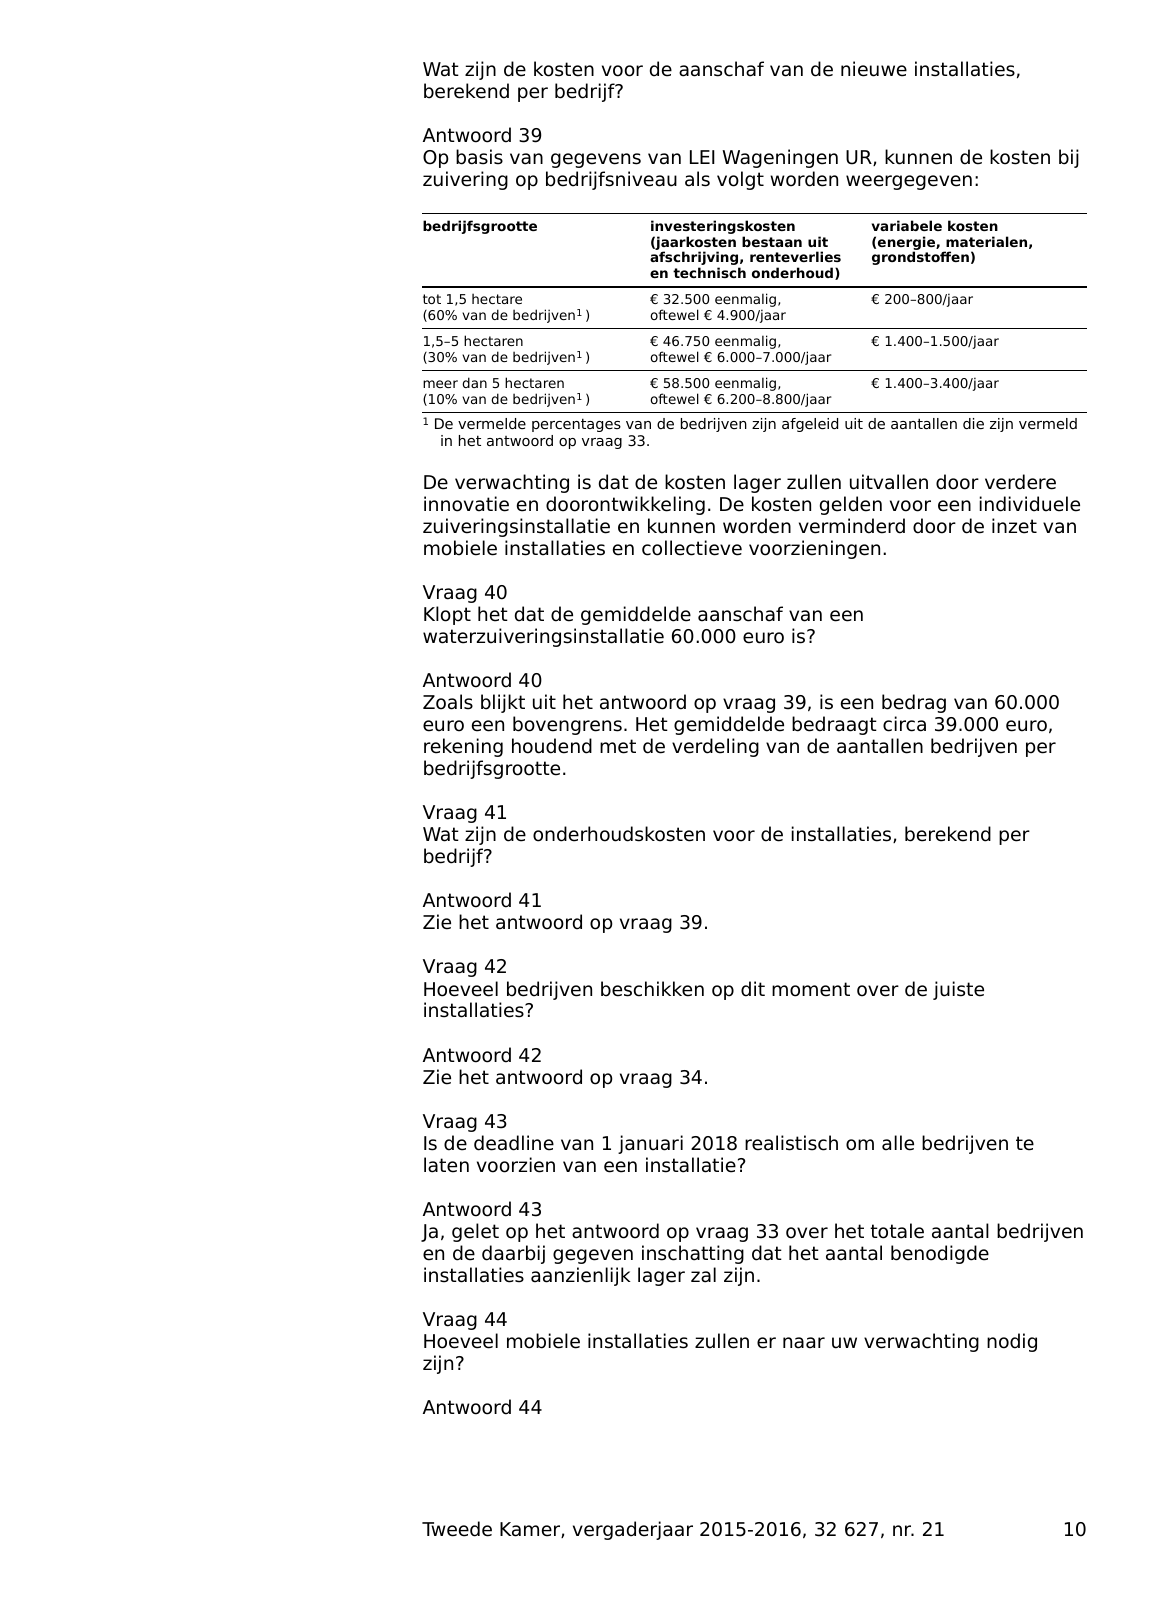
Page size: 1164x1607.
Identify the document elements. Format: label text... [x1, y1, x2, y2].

table_cell € 32.500 eenmalig, oftewel € 4.900/jaar [644, 288, 865, 328]
table_cell € 58.500 eenmalig, oftewel € 6.200–8.800/jaar [644, 371, 865, 412]
text Vraag 43 [422, 1111, 1087, 1133]
text Zie het antwoord op vraag 34. [422, 1067, 1087, 1088]
text Vraag 41 [422, 802, 1087, 824]
text Antwoord 43 [422, 1199, 1087, 1221]
text De verwachting is dat de kosten lager zullen uitvallen door verdere innovatie en doorontwikkeling. De kosten gelden voor een individuele zuiveringsinstallatie en kunnen worden verminderd door de inzet van mobiele installaties en collectieve voorzieningen. [422, 472, 1087, 560]
text Vraag 40 [422, 582, 1087, 604]
text Is de deadline van 1 januari 2018 realistisch om alle bedrijven te laten voorzien van een installatie? [422, 1133, 1087, 1177]
table_cell € 46.750 eenmalig, oftewel € 6.000–7.000/jaar [644, 329, 865, 370]
text Antwoord 39 [422, 125, 1087, 147]
table_cell € 1.400–1.500/jaar [865, 329, 1087, 370]
table_cell € 1.400–3.400/jaar [865, 371, 1087, 412]
text Hoeveel mobiele installaties zullen er naar uw verwachting nodig zijn? [422, 1331, 1087, 1375]
text Antwoord 41 [422, 890, 1087, 912]
text Antwoord 44 [422, 1397, 1087, 1419]
table_cell € 200–800/jaar [865, 288, 1087, 328]
text Klopt het dat de gemiddelde aanschaf van een waterzuiveringsinstallatie 60.000 euro is? [422, 604, 1087, 648]
table_cell tot 1,5 hectare (60% van de bedrijven1) [422, 288, 644, 328]
text Vraag 44 [422, 1309, 1087, 1331]
table_cell 1 De vermelde percentages van de bedrijven zijn afgeleid uit de aantallen die zijn vermeld in het antwoord op vraag 33. [422, 413, 1087, 450]
text Zie het antwoord op vraag 39. [422, 912, 1087, 934]
table_cell 1,5–5 hectaren (30% van de bedrijven1) [422, 329, 644, 370]
table_header bedrijfsgrootte [422, 214, 644, 286]
text Vraag 42 [422, 956, 1087, 978]
text Op basis van gegevens van LEI Wageningen UR, kunnen de kosten bij zuivering op bedrijfsniveau als volgt worden weergegeven: [422, 147, 1087, 191]
text Zoals blijkt uit het antwoord op vraag 39, is een bedrag van 60.000 euro een bovengrens. Het gemiddelde bedraagt circa 39.000 euro, rekening houdend met de verdeling van de aantallen bedrijven per bedrijfsgrootte. [422, 692, 1087, 780]
text Antwoord 40 [422, 670, 1087, 692]
text Antwoord 42 [422, 1044, 1087, 1067]
table_header variabele kosten (energie, materialen, grondstoffen) [865, 214, 1087, 286]
text Wat zijn de kosten voor de aanschaf van de nieuwe installaties, berekend per bedrijf? [422, 59, 1087, 103]
text Ja, gelet op het antwoord op vraag 33 over het totale aantal bedrijven en de daarbij gegeven inschatting dat het aantal benodigde installaties aanzienlijk lager zal zijn. [422, 1221, 1087, 1287]
text Wat zijn de onderhoudskosten voor de installaties, berekend per bedrijf? [422, 824, 1087, 868]
text Hoeveel bedrijven beschikken op dit moment over de juiste installaties? [422, 978, 1087, 1022]
table_header investeringskosten (jaarkosten bestaan uit afschrijving, renteverlies en technisch onderhoud) [644, 214, 865, 286]
table_cell meer dan 5 hectaren (10% van de bedrijven1) [422, 371, 644, 412]
